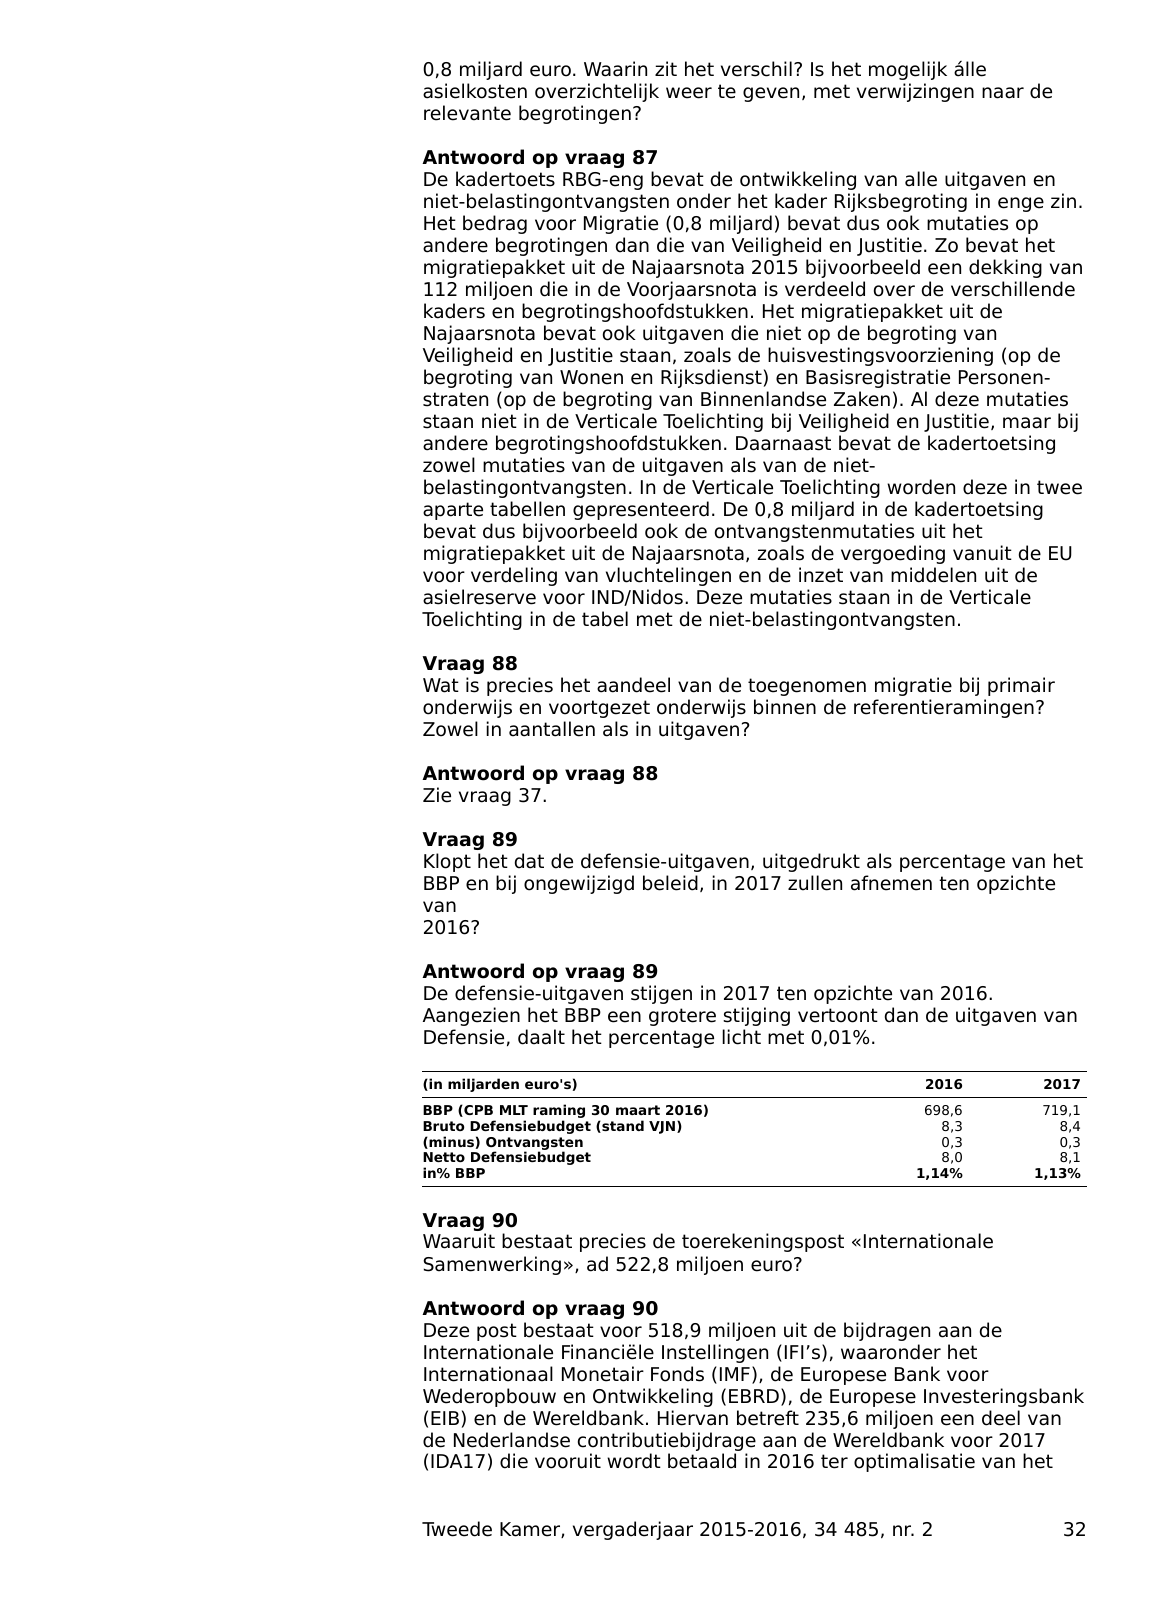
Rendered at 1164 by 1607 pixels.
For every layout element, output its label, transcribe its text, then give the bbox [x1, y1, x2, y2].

table_cell 719,1 [969, 1098, 1087, 1119]
table_cell (minus) Ontvangsten [422, 1134, 851, 1150]
table_cell in% BBP [422, 1166, 851, 1186]
table_cell 8,1 [969, 1150, 1087, 1166]
text Antwoord op vraag 88 [422, 763, 1087, 785]
table_cell BBP (CPB MLT raming 30 maart 2016) [422, 1098, 851, 1119]
table_cell 1,13% [969, 1166, 1087, 1186]
table_cell 8,0 [851, 1150, 968, 1166]
text Antwoord op vraag 87 [422, 147, 1087, 169]
text BBP en bij ongewijzigd beleid, in 2017 zullen afnemen ten opzichte van [422, 873, 1087, 917]
table_header 2017 [969, 1072, 1087, 1097]
table_cell 8,3 [851, 1119, 968, 1134]
text Deze post bestaat voor 518,9 miljoen uit de bijdragen aan de Internationale Financiële Instellingen (IFI’s), waaronder het Internationaal Monetair Fonds (IMF), de Europese Bank voor Wederopbouw en Ontwikkeling (EBRD), de Europese Investeringsbank (EIB) en de Wereldbank. Hiervan betreft 235,6 miljoen een deel van de Nederlandse contributiebijdrage aan de Wereldbank voor 2017 (IDA17) die vooruit wordt betaald in 2016 ter optimalisatie van het [422, 1319, 1087, 1473]
table_header (in miljarden euro's) [422, 1072, 851, 1097]
text Waaruit bestaat precies de toerekeningspost «Internationale Samenwerking», ad 522,8 miljoen euro? [422, 1231, 1087, 1275]
text De kadertoets RBG-eng bevat de ontwikkeling van alle uitgaven en niet-belastingontvangsten onder het kader Rijksbegroting in enge zin. Het bedrag voor Migratie (0,8 miljard) bevat dus ook mutaties op andere begrotingen dan die van Veiligheid en Justitie. Zo bevat het migratiepakket uit de Najaarsnota 2015 bijvoorbeeld een dekking van 112 miljoen die in de Voorjaarsnota is verdeeld over de verschillende kaders en begrotingshoofdstukken. Het migratiepakket uit de Najaarsnota bevat ook uitgaven die niet op de begroting van Veiligheid en Justitie staan, zoals de huisvestingsvoorziening (op de begroting van Wonen en Rijksdienst) en Basisregistratie Personen-straten (op de begroting van Binnenlandse Zaken). Al deze mutaties staan niet in de Verticale Toelichting bij Veiligheid en Justitie, maar bij andere begrotingshoofdstukken. Daarnaast bevat de kadertoetsing zowel mutaties van de uitgaven als van de niet-belastingontvangsten. In de Verticale Toelichting worden deze in twee aparte tabellen gepresenteerd. De 0,8 miljard in de kadertoetsing bevat dus bijvoorbeeld ook de ontvangstenmutaties uit het migratiepakket uit de Najaarsnota, zoals de vergoeding vanuit de EU voor verdeling van vluchtelingen en de inzet van middelen uit de asielreserve voor IND/Nidos. Deze mutaties staan in de Verticale Toelichting in de tabel met de niet-belastingontvangsten. [422, 169, 1087, 631]
text Vraag 90 [422, 1209, 1087, 1231]
table_cell Netto Defensiebudget [422, 1150, 851, 1166]
text De defensie-uitgaven stijgen in 2017 ten opzichte van 2016. Aangezien het BBP een grotere stijging vertoont dan de uitgaven van Defensie, daalt het percentage licht met 0,01%. [422, 983, 1087, 1049]
text Klopt het dat de defensie-uitgaven, uitgedrukt als percentage van het [422, 851, 1087, 873]
text Vraag 88 [422, 653, 1087, 675]
table_cell 1,14% [851, 1166, 968, 1186]
table_cell 698,6 [851, 1098, 968, 1119]
text Wat is precies het aandeel van de toegenomen migratie bij primair onderwijs en voortgezet onderwijs binnen de referentieramingen? Zowel in aantallen als in uitgaven? [422, 675, 1087, 741]
text Antwoord op vraag 90 [422, 1298, 1087, 1319]
text 2016? [422, 917, 1087, 939]
table_cell 0,3 [969, 1134, 1087, 1150]
table_header 2016 [851, 1072, 968, 1097]
table_cell Bruto Defensiebudget (stand VJN) [422, 1119, 851, 1134]
table_cell 0,3 [851, 1134, 968, 1150]
text Antwoord op vraag 89 [422, 961, 1087, 983]
text 0,8 miljard euro. Waarin zit het verschil? Is het mogelijk álle asielkosten overzichtelijk weer te geven, met verwijzingen naar de relevante begrotingen? [422, 59, 1087, 125]
table_cell 8,4 [969, 1119, 1087, 1134]
text Vraag 89 [422, 829, 1087, 851]
text Zie vraag 37. [422, 785, 1087, 807]
